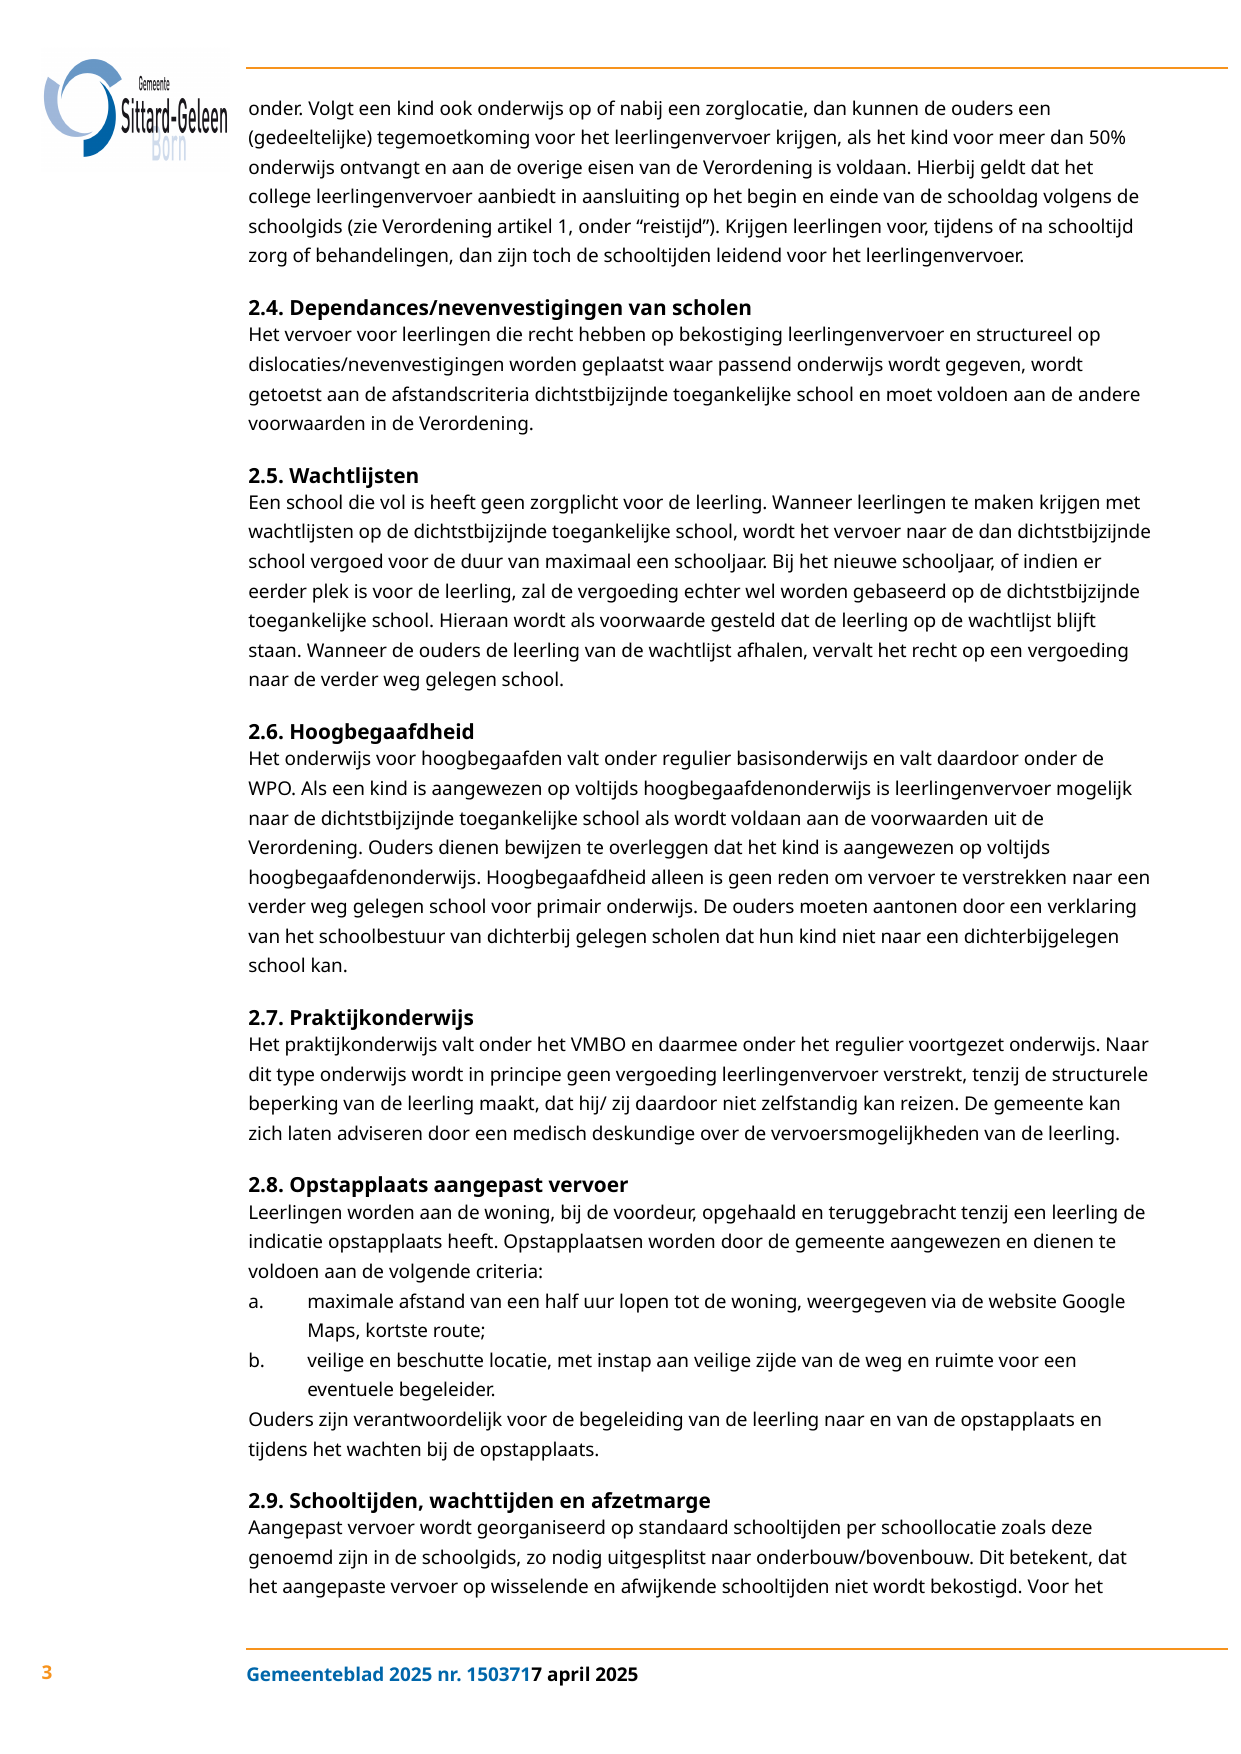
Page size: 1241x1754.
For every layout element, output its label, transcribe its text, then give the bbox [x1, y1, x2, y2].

text 2.6. Hoogbegaafdheid [248, 717, 1152, 746]
text 2.7. Praktijkonderwijs [248, 1003, 1152, 1031]
list maximale afstand van een half uur lopen tot de woning, weergegeven via de website Google Maps, kortste route; [248, 1288, 1152, 1343]
text Het praktijkonderwijs valt onder het VMBO en daarmee onder het regulier voortgezet onderwijs. Naar dit type onderwijs wordt in principe geen vergoeding leerlingenvervoer verstrekt, tenzij de structurele beperking van de leerling maakt, dat hij/ zij daardoor niet zelfstandig kan reizen. De gemeente kan zich laten adviseren door een medisch deskundige over de vervoersmogelijkheden van de leerling. [248, 1031, 1152, 1146]
text Ouders zijn verantwoordelijk voor de begeleiding van de leerling naar en van de opstapplaats en tijdens het wachten bij de opstapplaats. [248, 1406, 1152, 1461]
text Het onderwijs voor hoogbegaafden valt onder regulier basisonderwijs en valt daardoor onder de WPO. Als een kind is aangewezen op voltijds hoogbegaafdenonderwijs is leerlingenvervoer mogelijk naar de dichtstbijzijnde toegankelijke school als wordt voldaan aan de voorwaarden uit de Verordening. Ouders dienen bewijzen te overleggen dat het kind is aangewezen op voltijds hoogbegaafdenonderwijs. Hoogbegaafdheid alleen is geen reden om vervoer te verstrekken naar een verder weg gelegen school voor primair onderwijs. De ouders moeten aantonen door een verklaring van het schoolbestuur van dichterbij gelegen scholen dat hun kind niet naar een dichterbijgelegen school kan. [248, 746, 1152, 978]
text 2.5. Wachtlijsten [248, 461, 1152, 489]
list veilige en beschutte locatie, met instap aan veilige zijde van de weg en ruimte voor een eventuele begeleider. [248, 1347, 1152, 1402]
text 2.8. Opstapplaats aangepast vervoer [248, 1171, 1152, 1199]
text 2.4. Dependances/nevenvestigingen van scholen [248, 293, 1152, 322]
text Leerlingen worden aan de woning, bij de voordeur, opgehaald en teruggebracht tenzij een leerling de indicatie opstapplaats heeft. Opstapplaatsen worden door de gemeente aangewezen en dienen te voldoen aan de volgende criteria: [248, 1199, 1152, 1284]
text onder. Volgt een kind ook onderwijs op of nabij een zorglocatie, dan kunnen de ouders een (gedeeltelijke) tegemoetkoming voor het leerlingenvervoer krijgen, als het kind voor meer dan 50% onderwijs ontvangt en aan de overige eisen van de Verordening is voldaan. Hierbij geldt dat het college leerlingenvervoer aanbiedt in aansluiting op het begin en einde van de schooldag volgens de schoolgids (zie Verordening artikel 1, onder “reistijd”). Krijgen leerlingen voor, tijdens of na schooltijd zorg of behandelingen, dan zijn toch de schooltijden leidend voor het leerlingenvervoer. [248, 95, 1152, 268]
text Een school die vol is heeft geen zorgplicht voor de leerling. Wanneer leerlingen te maken krijgen met wachtlijsten op de dichtstbijzijnde toegankelijke school, wordt het vervoer naar de dan dichtstbijzijnde school vergoed voor de duur van maximaal een schooljaar. Bij het nieuwe schooljaar, of indien er eerder plek is voor de leerling, zal de vergoeding echter wel worden gebaseerd op de dichtstbijzijnde toegankelijke school. Hieraan wordt als voorwaarde gesteld dat de leerling op de wachtlijst blijft staan. Wanneer de ouders de leerling van de wachtlijst afhalen, vervalt het recht op een vergoeding naar de verder weg gelegen school. [248, 489, 1152, 692]
text 2.9. Schooltijden, wachttijden en afzetmarge [248, 1486, 1152, 1514]
text Het vervoer voor leerlingen die recht hebben op bekostiging leerlingenvervoer en structureel op dislocaties/nevenvestigingen worden geplaatst waar passend onderwijs wordt gegeven, wordt getoetst aan de afstandscriteria dichtstbijzijnde toegankelijke school en moet voldoen aan de andere voorwaarden in de Verordening. [248, 322, 1152, 436]
picture [41, 47, 231, 172]
text Aangepast vervoer wordt georganiseerd op standaard schooltijden per schoollocatie zoals deze genoemd zijn in de schoolgids, zo nodig uitgesplitst naar onderbouw/bovenbouw. Dit betekent, dat het aangepaste vervoer op wisselende en afwijkende schooltijden niet wordt bekostigd. Voor het [248, 1514, 1152, 1599]
